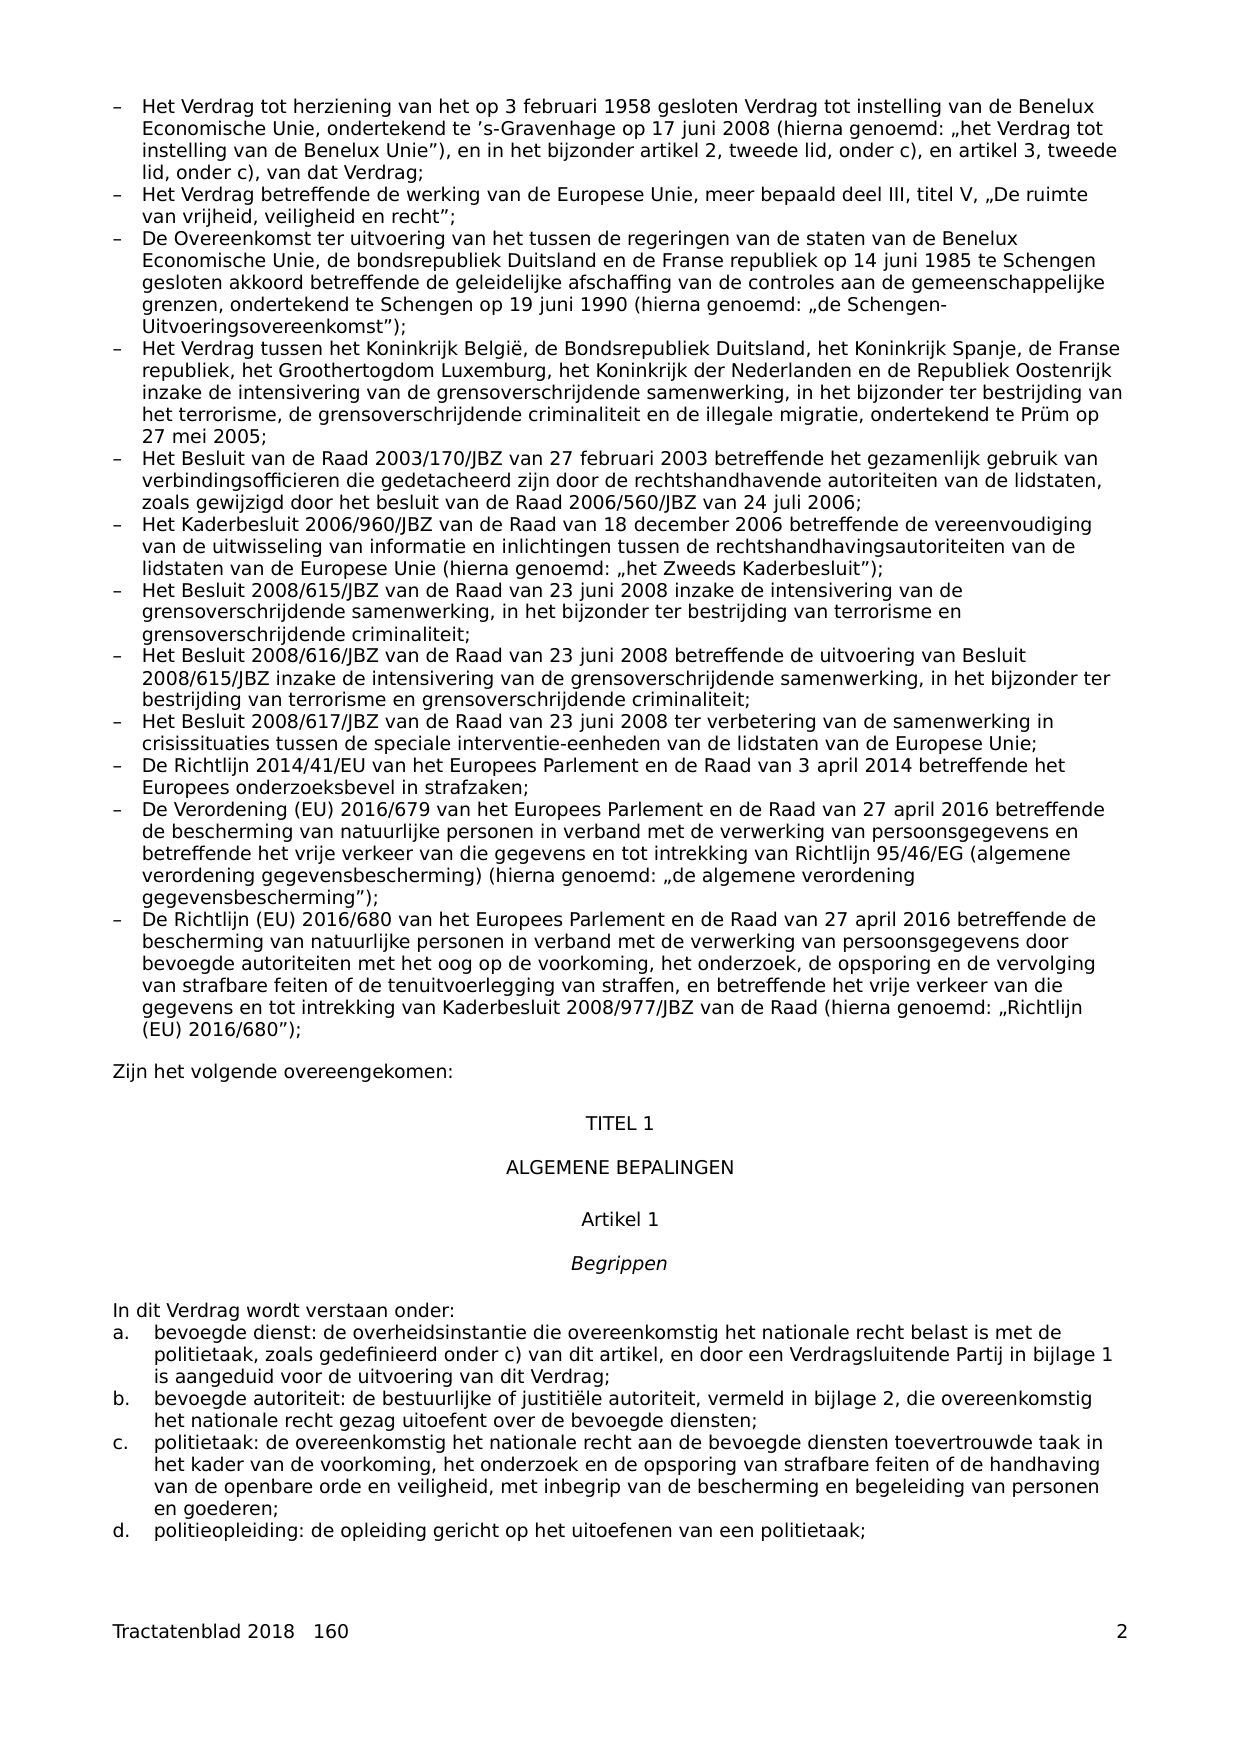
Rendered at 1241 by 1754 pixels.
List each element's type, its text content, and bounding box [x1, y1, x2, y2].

text – Het Besluit 2008/617/JBZ van de Raad van 23 juni 2008 ter verbetering van de samenwerking in crisissituaties tussen de speciale interventie-eenheden van de lidstaten van de Europese Unie; [112, 711, 1128, 755]
text b. bevoegde autoriteit: de bestuurlijke of justitiële autoriteit, vermeld in bijlage 2, die overeenkomstig het nationale recht gezag uitoefent over de bevoegde diensten; [112, 1388, 1128, 1432]
text – Het Verdrag tussen het Koninkrijk België, de Bondsrepubliek Duitsland, het Koninkrijk Spanje, de Franse republiek, het Groothertogdom Luxemburg, het Koninkrijk der Nederlanden en de Republiek Oostenrijk inzake de intensivering van de grensoverschrijdende samenwerking, in het bijzonder ter bestrijding van het terrorisme, de grensoverschrijdende criminaliteit en de illegale migratie, ondertekend te Prüm op 27 mei 2005; [112, 338, 1128, 448]
subtitle Artikel 1 Begrippen [112, 1209, 1128, 1275]
text – Het Besluit 2008/615/JBZ van de Raad van 23 juni 2008 inzake de intensivering van de grensoverschrijdende samenwerking, in het bijzonder ter bestrijding van terrorisme en grensoverschrijdende criminaliteit; [112, 579, 1128, 645]
text – De Richtlijn (EU) 2016/680 van het Europees Parlement en de Raad van 27 april 2016 betreffende de bescherming van natuurlijke personen in verband met de verwerking van persoonsgegevens door bevoegde autoriteiten met het oog op de voorkoming, het onderzoek, de opsporing en de vervolging van strafbare feiten of de tenuitvoerlegging van straffen, en betreffende het vrije verkeer van die gegevens en tot intrekking van Kaderbesluit 2008/977/JBZ van de Raad (hierna genoemd: „Richtlijn (EU) 2016/680”); [112, 909, 1128, 1041]
text – Het Verdrag tot herziening van het op 3 februari 1958 gesloten Verdrag tot instelling van de Benelux Economische Unie, ondertekend te ’s-Gravenhage op 17 juni 2008 (hierna genoemd: „het Verdrag tot instelling van de Benelux Unie”), en in het bijzonder artikel 2, tweede lid, onder c), en artikel 3, tweede lid, onder c), van dat Verdrag; [112, 96, 1128, 184]
text – De Richtlijn 2014/41/EU van het Europees Parlement en de Raad van 3 april 2014 betreffende het Europees onderzoeksbevel in strafzaken; [112, 755, 1128, 799]
text a. bevoegde dienst: de overheidsinstantie die overeenkomstig het nationale recht belast is met de politietaak, zoals gedefinieerd onder c) van dit artikel, en door een Verdragsluitende Partij in bijlage 1 is aangeduid voor de uitvoering van dit Verdrag; [112, 1322, 1128, 1388]
text In dit Verdrag wordt verstaan onder: [112, 1300, 1128, 1322]
text c. politietaak: de overeenkomstig het nationale recht aan de bevoegde diensten toevertrouwde taak in het kader van de voorkoming, het onderzoek en de opsporing van strafbare feiten of de handhaving van de openbare orde en veiligheid, met inbegrip van de bescherming en begeleiding van personen en goederen; [112, 1432, 1128, 1520]
subtitle TITEL 1 ALGEMENE BEPALINGEN [112, 1113, 1128, 1179]
text – Het Besluit 2008/616/JBZ van de Raad van 23 juni 2008 betreffende de uitvoering van Besluit 2008/615/JBZ inzake de intensivering van de grensoverschrijdende samenwerking, in het bijzonder ter bestrijding van terrorisme en grensoverschrijdende criminaliteit; [112, 645, 1128, 711]
text – De Verordening (EU) 2016/679 van het Europees Parlement en de Raad van 27 april 2016 betreffende de bescherming van natuurlijke personen in verband met de verwerking van persoonsgegevens en betreffende het vrije verkeer van die gegevens en tot intrekking van Richtlijn 95/46/EG (algemene verordening gegevensbescherming) (hierna genoemd: „de algemene verordening gegevensbescherming”); [112, 799, 1128, 909]
text – De Overeenkomst ter uitvoering van het tussen de regeringen van de staten van de Benelux Economische Unie, de bondsrepubliek Duitsland en de Franse republiek op 14 juni 1985 te Schengen gesloten akkoord betreffende de geleidelijke afschaffing van de controles aan de gemeenschappelijke grenzen, ondertekend te Schengen op 19 juni 1990 (hierna genoemd: „de Schengen-Uitvoeringsovereenkomst”); [112, 228, 1128, 338]
text d. politieopleiding: de opleiding gericht op het uitoefenen van een politietaak; [112, 1520, 1128, 1542]
text – Het Kaderbesluit 2006/960/JBZ van de Raad van 18 december 2006 betreffende de vereenvoudiging van de uitwisseling van informatie en inlichtingen tussen de rechtshandhavingsautoriteiten van de lidstaten van de Europese Unie (hierna genoemd: „het Zweeds Kaderbesluit”); [112, 513, 1128, 579]
text – Het Verdrag betreffende de werking van de Europese Unie, meer bepaald deel III, titel V, „De ruimte van vrijheid, veiligheid en recht”; [112, 184, 1128, 228]
text Zijn het volgende overeengekomen: [112, 1061, 1128, 1083]
text – Het Besluit van de Raad 2003/170/JBZ van 27 februari 2003 betreffende het gezamenlijk gebruik van verbindingsofficieren die gedetacheerd zijn door de rechtshandhavende autoriteiten van de lidstaten, zoals gewijzigd door het besluit van de Raad 2006/560/JBZ van 24 juli 2006; [112, 448, 1128, 513]
